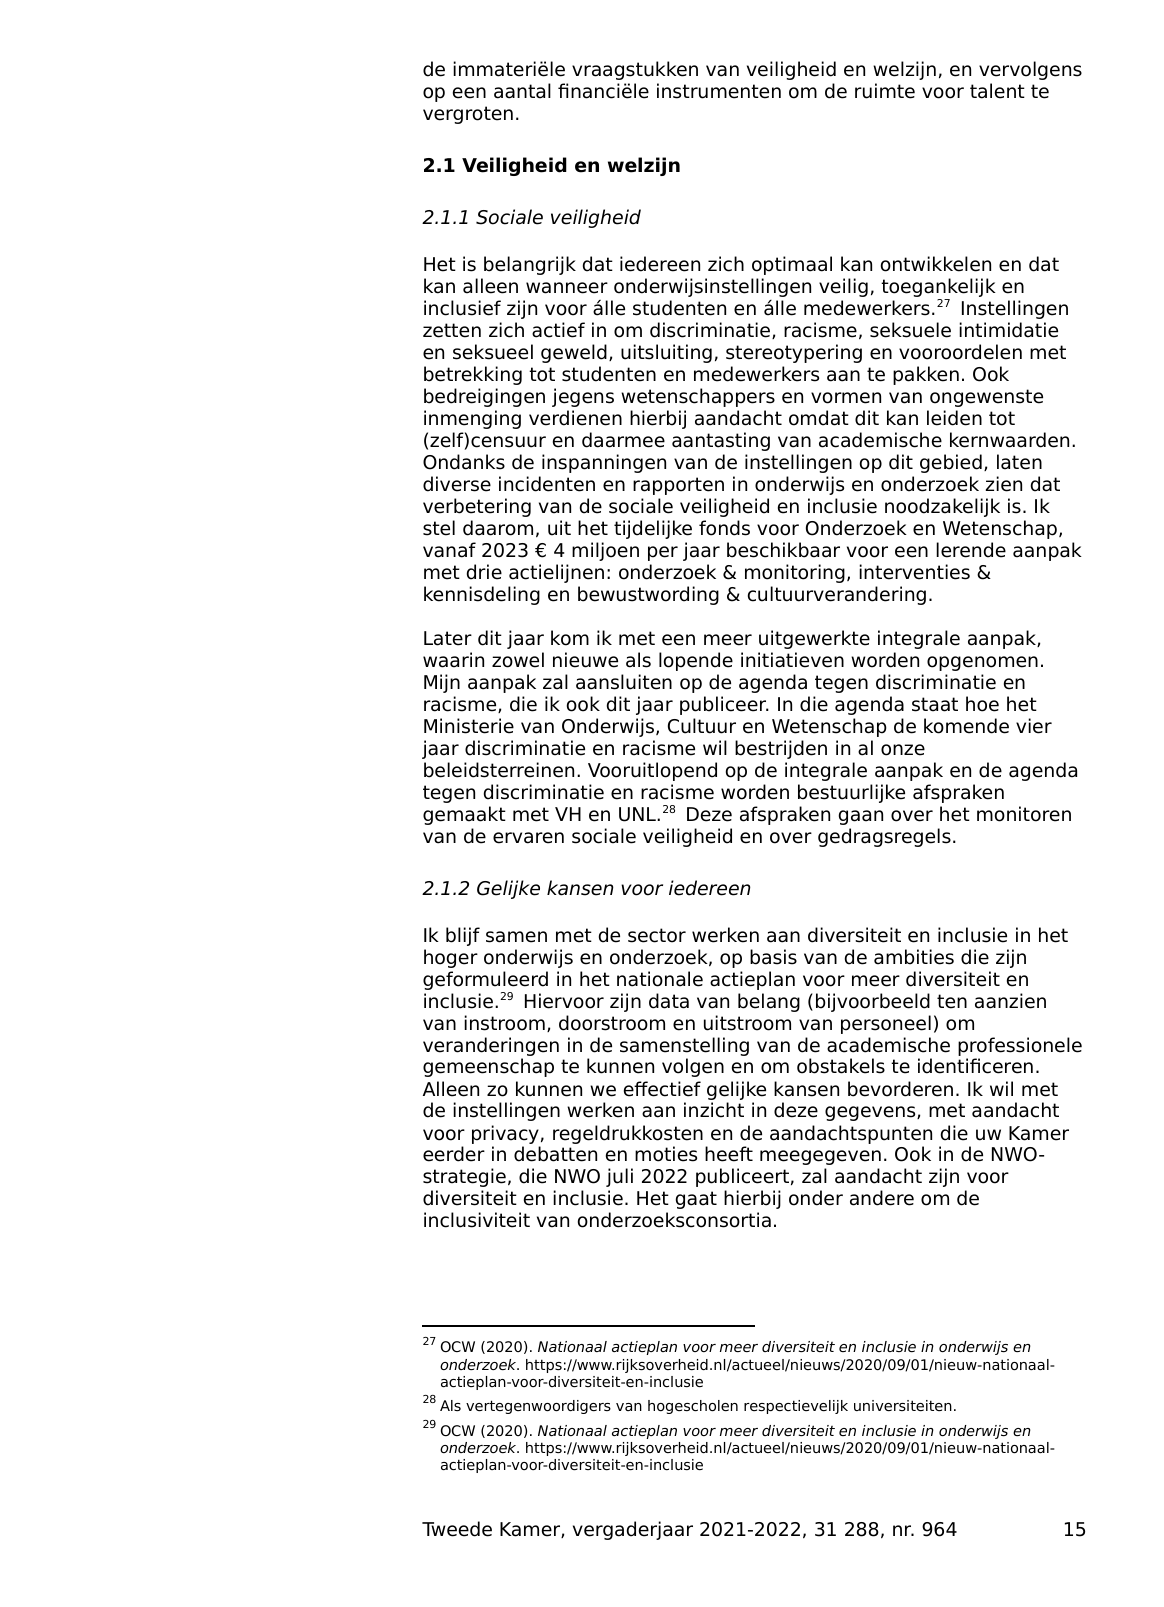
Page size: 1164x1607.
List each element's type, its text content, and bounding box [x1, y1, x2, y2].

text Als vertegenwoordigers van hogescholen respectievelijk universiteiten. [422, 1393, 1087, 1416]
subtitle 2.1.2 Gelijke kansen voor iedereen [422, 878, 1087, 899]
subtitle 2.1.1 Sociale veiligheid [422, 207, 1087, 229]
text OCW (2020). Nationaal actieplan voor meer diversiteit en inclusie in onderwijs en onderzoek. https://www.rijksoverheid.nl/actueel/nieuws/2020/09/01/nieuw-nationaal-actieplan-voor-diversiteit-en-inclusie [422, 1335, 1087, 1391]
text Later dit jaar kom ik met een meer uitgewerkte integrale aanpak, waarin zowel nieuwe als lopende initiatieven worden opgenomen. Mijn aanpak zal aansluiten op de agenda tegen discriminatie en racisme, die ik ook dit jaar publiceer. In die agenda staat hoe het Ministerie van Onderwijs, Cultuur en Wetenschap de komende vier jaar discriminatie en racisme wil bestrijden in al onze beleidsterreinen. Vooruitlopend op de integrale aanpak en de agenda tegen discriminatie en racisme worden bestuurlijke afspraken gemaakt met VH en UNL. Deze afspraken gaan over het monitoren van de ervaren sociale veiligheid en over gedragsregels. [422, 628, 1087, 848]
text Ik blijf samen met de sector werken aan diversiteit en inclusie in het hoger onderwijs en onderzoek, op basis van de ambities die zijn geformuleerd in het nationale actieplan voor meer diversiteit en inclusie. Hiervoor zijn data van belang (bijvoorbeeld ten aanzien van instroom, doorstroom en uitstroom van personeel) om veranderingen in de samenstelling van de academische professionele gemeenschap te kunnen volgen en om obstakels te identificeren. Alleen zo kunnen we effectief gelijke kansen bevorderen. Ik wil met de instellingen werken aan inzicht in deze gegevens, met aandacht voor privacy, regeldrukkosten en de aandachtspunten die uw Kamer eerder in debatten en moties heeft meegegeven. Ook in de NWO-strategie, die NWO juli 2022 publiceert, zal aandacht zijn voor diversiteit en inclusie. Het gaat hierbij onder andere om de inclusiviteit van onderzoeksconsortia. [422, 924, 1087, 1232]
text de immateriële vraagstukken van veiligheid en welzijn, en vervolgens op een aantal financiële instrumenten om de ruimte voor talent te vergroten. [422, 59, 1087, 125]
text Het is belangrijk dat iedereen zich optimaal kan ontwikkelen en dat kan alleen wanneer onderwijsinstellingen veilig, toegankelijk en inclusief zijn voor álle studenten en álle medewerkers. Instellingen zetten zich actief in om discriminatie, racisme, seksuele intimidatie en seksueel geweld, uitsluiting, stereotypering en vooroordelen met betrekking tot studenten en medewerkers aan te pakken. Ook bedreigingen jegens wetenschappers en vormen van ongewenste inmenging verdienen hierbij aandacht omdat dit kan leiden tot (zelf)censuur en daarmee aantasting van academische kernwaarden. Ondanks de inspanningen van de instellingen op dit gebied, laten diverse incidenten en rapporten in onderwijs en onderzoek zien dat verbetering van de sociale veiligheid en inclusie noodzakelijk is. Ik stel daarom, uit het tijdelijke fonds voor Onderzoek en Wetenschap, vanaf 2023 € 4 miljoen per jaar beschikbaar voor een lerende aanpak met drie actielijnen: onderzoek & monitoring, interventies & kennisdeling en bewustwording & cultuurverandering. [422, 254, 1087, 606]
subtitle 2.1 Veiligheid en welzijn [422, 155, 1087, 177]
text OCW (2020). Nationaal actieplan voor meer diversiteit en inclusie in onderwijs en onderzoek. https://www.rijksoverheid.nl/actueel/nieuws/2020/09/01/nieuw-nationaal-actieplan-voor-diversiteit-en-inclusie [422, 1418, 1087, 1474]
